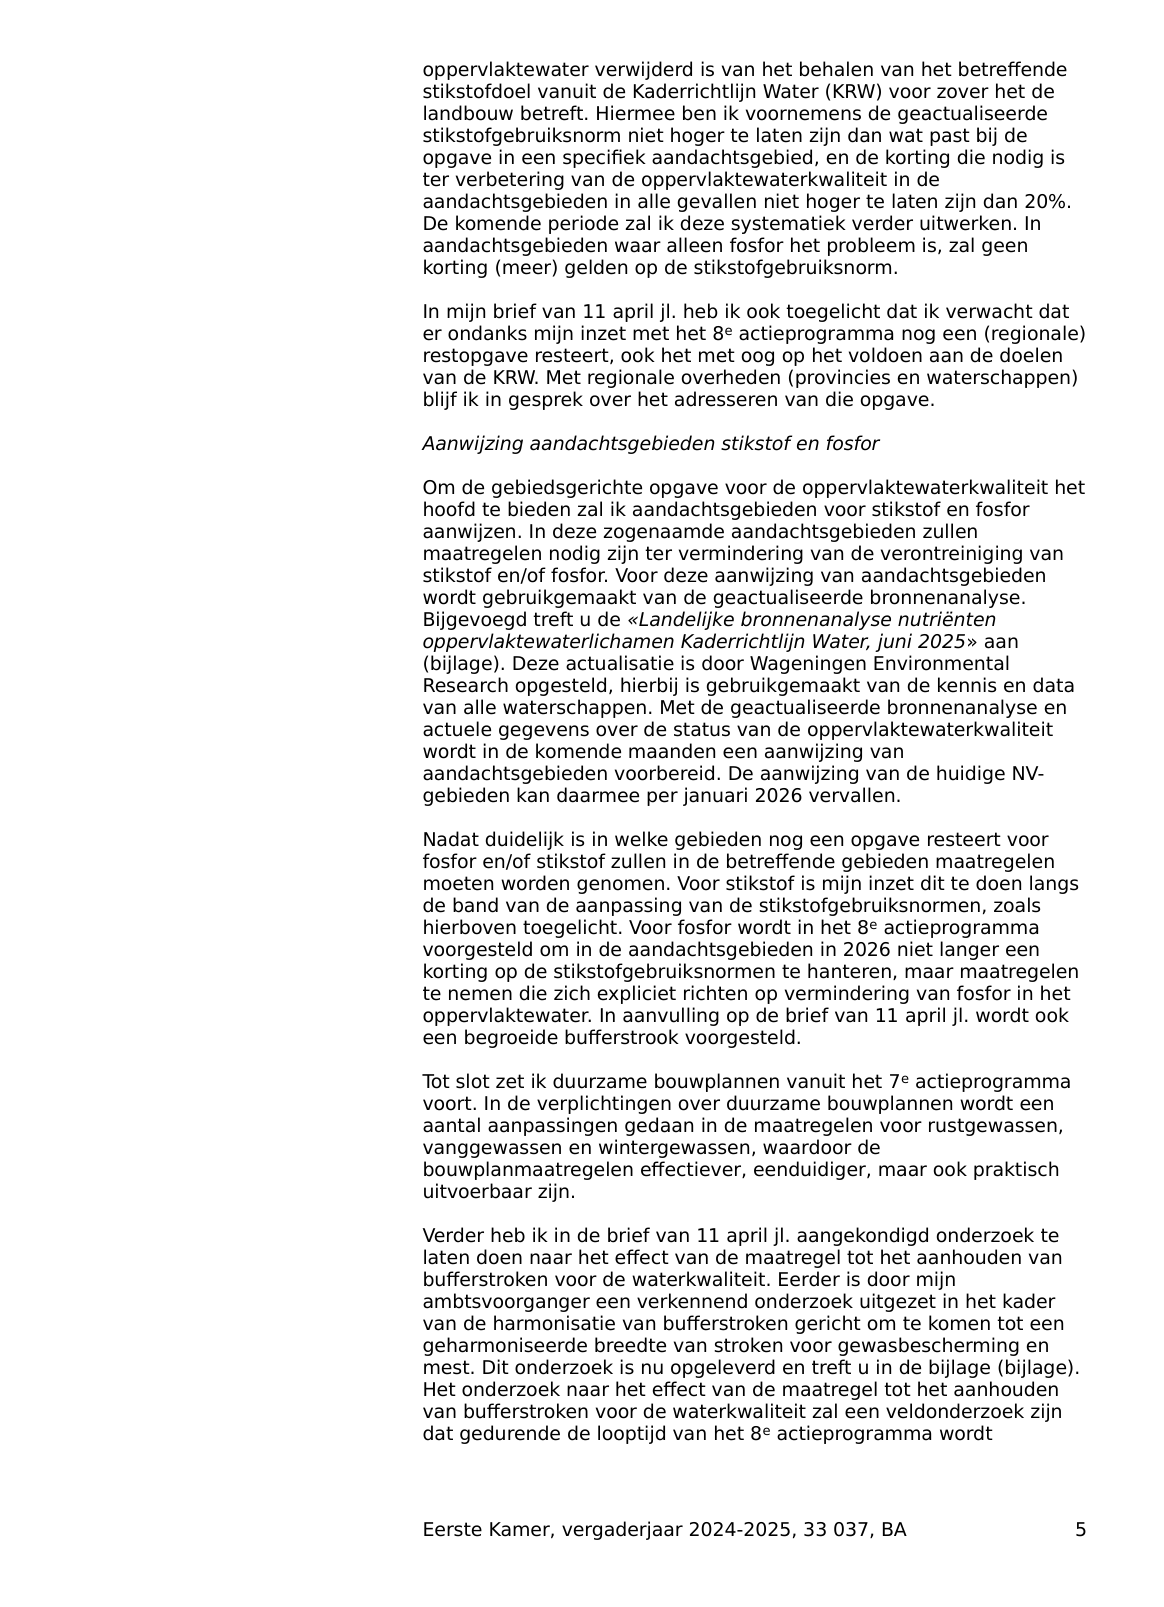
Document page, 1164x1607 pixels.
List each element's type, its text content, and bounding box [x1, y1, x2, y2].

text Nadat duidelijk is in welke gebieden nog een opgave resteert voor fosfor en/of stikstof zullen in de betreffende gebieden maatregelen moeten worden genomen. Voor stikstof is mijn inzet dit te doen langs de band van de aanpassing van de stikstofgebruiksnormen, zoals hierboven toegelicht. Voor fosfor wordt in het 8e actieprogramma voorgesteld om in de aandachtsgebieden in 2026 niet langer een korting op de stikstofgebruiksnormen te hanteren, maar maatregelen te nemen die zich expliciet richten op vermindering van fosfor in het oppervlaktewater. In aanvulling op de brief van 11 april jl. wordt ook een begroeide bufferstrook voorgesteld. [422, 829, 1087, 1049]
text Tot slot zet ik duurzame bouwplannen vanuit het 7e actieprogramma voort. In de verplichtingen over duurzame bouwplannen wordt een aantal aanpassingen gedaan in de maatregelen voor rustgewassen, vanggewassen en wintergewassen, waardoor de bouwplanmaatregelen effectiever, eenduidiger, maar ook praktisch uitvoerbaar zijn. [422, 1071, 1087, 1203]
text In mijn brief van 11 april jl. heb ik ook toegelicht dat ik verwacht dat er ondanks mijn inzet met het 8e actieprogramma nog een (regionale) restopgave resteert, ook het met oog op het voldoen aan de doelen van de KRW. Met regionale overheden (provincies en waterschappen) blijf ik in gesprek over het adresseren van die opgave. [422, 301, 1087, 411]
text oppervlaktewater verwijderd is van het behalen van het betreffende stikstofdoel vanuit de Kaderrichtlijn Water (KRW) voor zover het de landbouw betreft. Hiermee ben ik voornemens de geactualiseerde stikstofgebruiksnorm niet hoger te laten zijn dan wat past bij de opgave in een specifiek aandachtsgebied, en de korting die nodig is ter verbetering van de oppervlaktewaterkwaliteit in de aandachtsgebieden in alle gevallen niet hoger te laten zijn dan 20%. De komende periode zal ik deze systematiek verder uitwerken. In aandachtsgebieden waar alleen fosfor het probleem is, zal geen korting (meer) gelden op de stikstofgebruiksnorm. [422, 59, 1087, 279]
text Om de gebiedsgerichte opgave voor de oppervlaktewaterkwaliteit het hoofd te bieden zal ik aandachtsgebieden voor stikstof en fosfor aanwijzen. In deze zogenaamde aandachtsgebieden zullen maatregelen nodig zijn ter vermindering van de verontreiniging van stikstof en/of fosfor. Voor deze aanwijzing van aandachtsgebieden wordt gebruikgemaakt van de geactualiseerde bronnenanalyse. Bijgevoegd treft u de «Landelijke bronnenanalyse nutriënten oppervlaktewaterlichamen Kaderrichtlijn Water, juni 2025» aan (bijlage). Deze actualisatie is door Wageningen Environmental Research opgesteld, hierbij is gebruikgemaakt van de kennis en data van alle waterschappen. Met de geactualiseerde bronnenanalyse en actuele gegevens over de status van de oppervlaktewaterkwaliteit wordt in de komende maanden een aanwijzing van aandachtsgebieden voorbereid. De aanwijzing van de huidige NV-gebieden kan daarmee per januari 2026 vervallen. [422, 477, 1087, 807]
subtitle Aanwijzing aandachtsgebieden stikstof en fosfor [422, 433, 1087, 455]
text Verder heb ik in de brief van 11 april jl. aangekondigd onderzoek te laten doen naar het effect van de maatregel tot het aanhouden van bufferstroken voor de waterkwaliteit. Eerder is door mijn ambtsvoorganger een verkennend onderzoek uitgezet in het kader van de harmonisatie van bufferstroken gericht om te komen tot een geharmoniseerde breedte van stroken voor gewasbescherming en mest. Dit onderzoek is nu opgeleverd en treft u in de bijlage (bijlage). Het onderzoek naar het effect van de maatregel tot het aanhouden van bufferstroken voor de waterkwaliteit zal een veldonderzoek zijn dat gedurende de looptijd van het 8e actieprogramma wordt [422, 1225, 1087, 1445]
